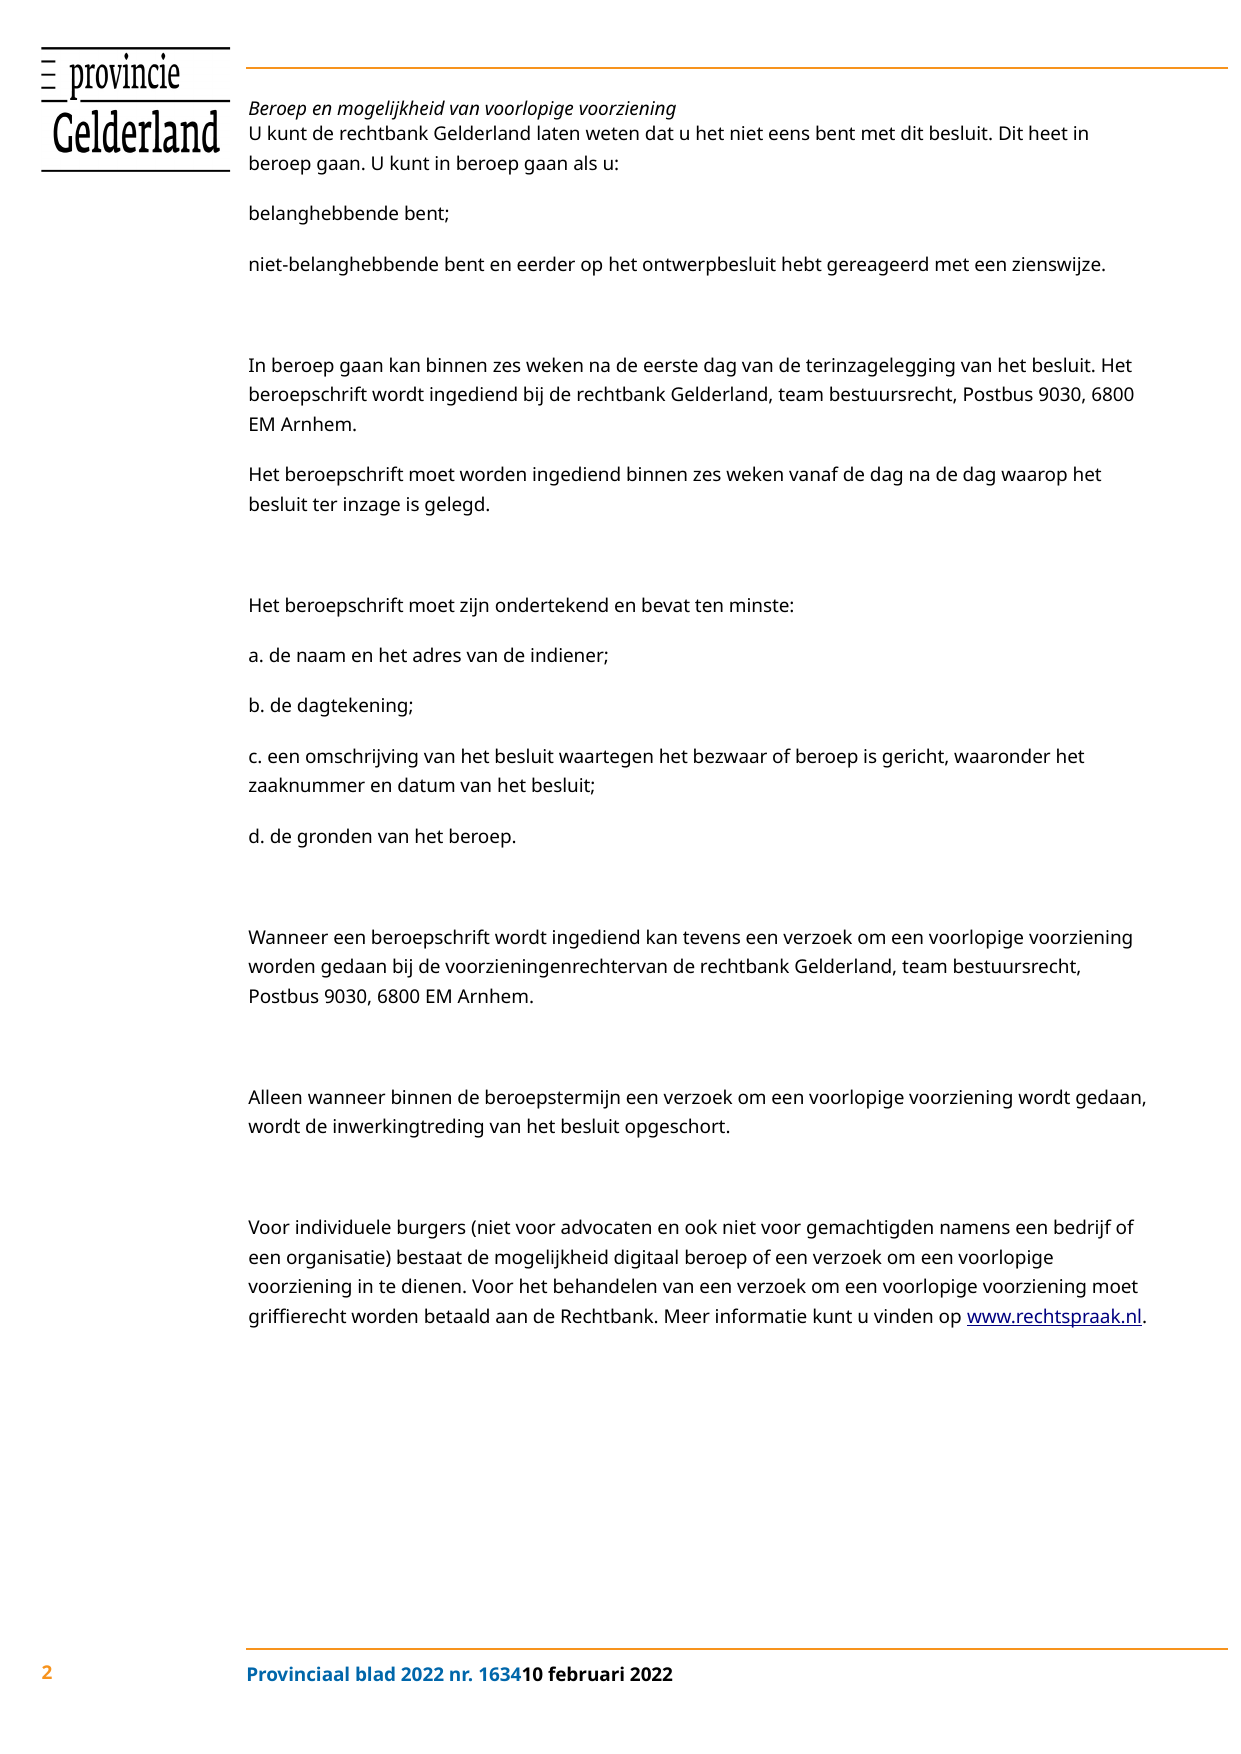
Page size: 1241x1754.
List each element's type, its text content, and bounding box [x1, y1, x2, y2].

text Wanneer een beroepschrift wordt ingediend kan tevens een verzoek om een voorlopige voorziening worden gedaan bij de voorzieningenrechtervan de rechtbank Gelderland, team bestuursrecht, Postbus 9030, 6800 EM Arnhem. [248, 924, 1152, 1009]
text U kunt de rechtbank Gelderland laten weten dat u het niet eens bent met dit besluit. Dit heet in beroep gaan. U kunt in beroep gaan als u: [248, 121, 1152, 176]
text Het beroepschrift moet zijn ondertekend en bevat ten minste: [248, 592, 1152, 617]
text c. een omschrijving van het besluit waartegen het bezwaar of beroep is gericht, waaronder het zaaknummer en datum van het besluit; [248, 743, 1152, 798]
text niet-belanghebbende bent en eerder op het ontwerpbesluit hebt gereageerd met een zienswijze. [248, 251, 1152, 277]
text b. de dagtekening; [248, 693, 1152, 718]
text Alleen wanneer binnen de beroepstermijn een verzoek om een voorlopige voorziening wordt gedaan, wordt de inwerkingtreding van het besluit opgeschort. [248, 1084, 1152, 1139]
text In beroep gaan kan binnen zes weken na de eerste dag van de terinzagelegging van het besluit. Het beroepschrift wordt ingediend bij de rechtbank Gelderland, team bestuursrecht, Postbus 9030, 6800 EM Arnhem. [248, 352, 1152, 437]
text belanghebbende bent; [248, 201, 1152, 226]
text Voor individuele burgers (niet voor advocaten en ook niet voor gemachtigden namens een bedrijf of een organisatie) bestaat de mogelijkheid digitaal beroep of een verzoek om een voorlopige voorziening in te dienen. Voor het behandelen van een verzoek om een voorlopige voorziening moet griffierecht worden betaald aan de Rechtbank. Meer informatie kunt u vinden op www.rechtspraak.nl. [248, 1214, 1152, 1329]
text d. de gronden van het beroep. [248, 823, 1152, 849]
text Beroep en mogelijkheid van voorlopige voorziening [248, 95, 1152, 121]
text Het beroepschrift moet worden ingediend binnen zes weken vanaf de dag na de dag waarop het besluit ter inzage is gelegd. [248, 461, 1152, 517]
text a. de naam en het adres van de indiener; [248, 642, 1152, 668]
picture [41, 47, 231, 172]
